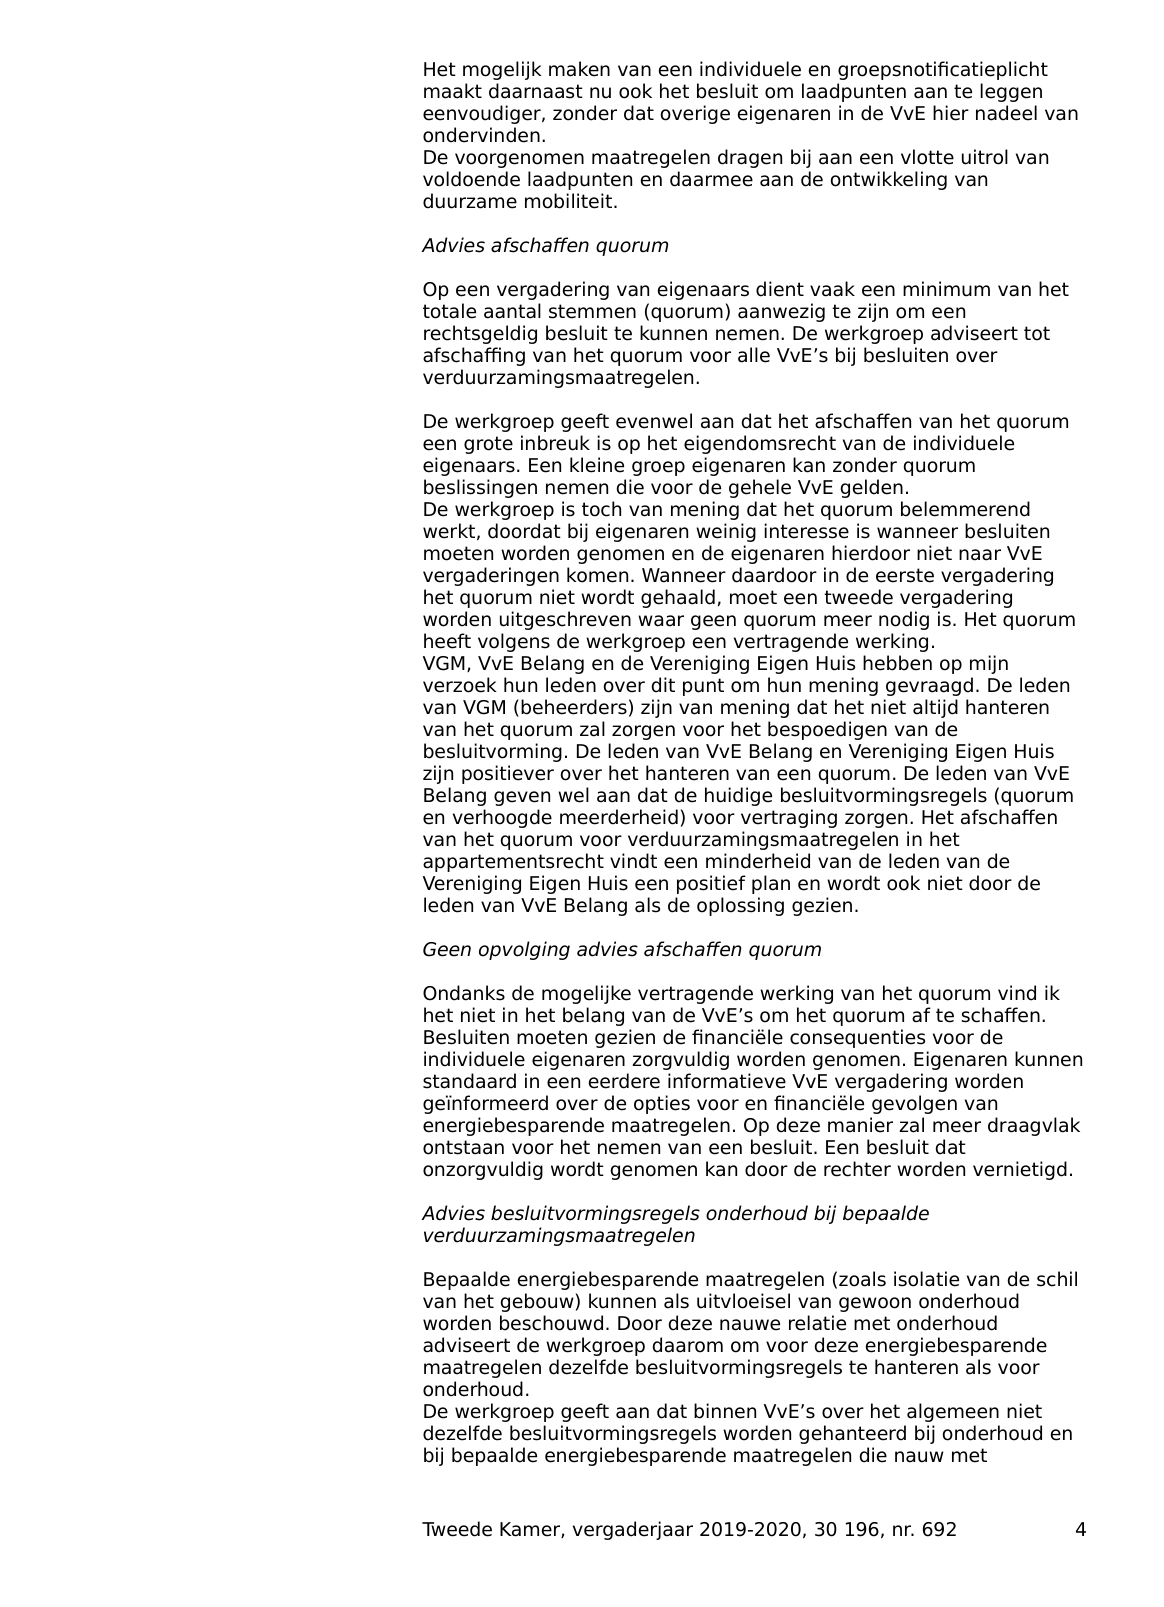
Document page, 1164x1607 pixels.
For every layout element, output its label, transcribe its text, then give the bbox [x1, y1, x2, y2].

text Ondanks de mogelijke vertragende werking van het quorum vind ik het niet in het belang van de VvE’s om het quorum af te schaffen. Besluiten moeten gezien de financiële consequenties voor de individuele eigenaren zorgvuldig worden genomen. Eigenaren kunnen standaard in een eerdere informatieve VvE vergadering worden geïnformeerd over de opties voor en financiële gevolgen van energiebesparende maatregelen. Op deze manier zal meer draagvlak ontstaan voor het nemen van een besluit. Een besluit dat onzorgvuldig wordt genomen kan door de rechter worden vernietigd. [422, 983, 1087, 1181]
subtitle Advies besluitvormingsregels onderhoud bij bepaalde verduurzamingsmaatregelen [422, 1203, 1087, 1247]
text Het mogelijk maken van een individuele en groepsnotificatieplicht maakt daarnaast nu ook het besluit om laadpunten aan te leggen eenvoudiger, zonder dat overige eigenaren in de VvE hier nadeel van ondervinden. [422, 59, 1087, 147]
text De werkgroep geeft evenwel aan dat het afschaffen van het quorum een grote inbreuk is op het eigendomsrecht van de individuele eigenaars. Een kleine groep eigenaren kan zonder quorum beslissingen nemen die voor de gehele VvE gelden. [422, 411, 1087, 499]
text De werkgroep is toch van mening dat het quorum belemmerend werkt, doordat bij eigenaren weinig interesse is wanneer besluiten moeten worden genomen en de eigenaren hierdoor niet naar VvE vergaderingen komen. Wanneer daardoor in de eerste vergadering het quorum niet wordt gehaald, moet een tweede vergadering worden uitgeschreven waar geen quorum meer nodig is. Het quorum heeft volgens de werkgroep een vertragende werking. [422, 499, 1087, 653]
subtitle Geen opvolging advies afschaffen quorum [422, 939, 1087, 961]
text De voorgenomen maatregelen dragen bij aan een vlotte uitrol van voldoende laadpunten en daarmee aan de ontwikkeling van duurzame mobiliteit. [422, 147, 1087, 213]
text Op een vergadering van eigenaars dient vaak een minimum van het totale aantal stemmen (quorum) aanwezig te zijn om een rechtsgeldig besluit te kunnen nemen. De werkgroep adviseert tot afschaffing van het quorum voor alle VvE’s bij besluiten over verduurzamingsmaatregelen. [422, 279, 1087, 389]
text Bepaalde energiebesparende maatregelen (zoals isolatie van de schil van het gebouw) kunnen als uitvloeisel van gewoon onderhoud worden beschouwd. Door deze nauwe relatie met onderhoud adviseert de werkgroep daarom om voor deze energiebesparende maatregelen dezelfde besluitvormingsregels te hanteren als voor onderhoud. [422, 1269, 1087, 1401]
text De werkgroep geeft aan dat binnen VvE’s over het algemeen niet dezelfde besluitvormingsregels worden gehanteerd bij onderhoud en bij bepaalde energiebesparende maatregelen die nauw met [422, 1401, 1087, 1467]
text VGM, VvE Belang en de Vereniging Eigen Huis hebben op mijn verzoek hun leden over dit punt om hun mening gevraagd. De leden van VGM (beheerders) zijn van mening dat het niet altijd hanteren van het quorum zal zorgen voor het bespoedigen van de besluitvorming. De leden van VvE Belang en Vereniging Eigen Huis zijn positiever over het hanteren van een quorum. De leden van VvE Belang geven wel aan dat de huidige besluitvormingsregels (quorum en verhoogde meerderheid) voor vertraging zorgen. Het afschaffen van het quorum voor verduurzamingsmaatregelen in het appartementsrecht vindt een minderheid van de leden van de Vereniging Eigen Huis een positief plan en wordt ook niet door de leden van VvE Belang als de oplossing gezien. [422, 653, 1087, 917]
subtitle Advies afschaffen quorum [422, 235, 1087, 257]
